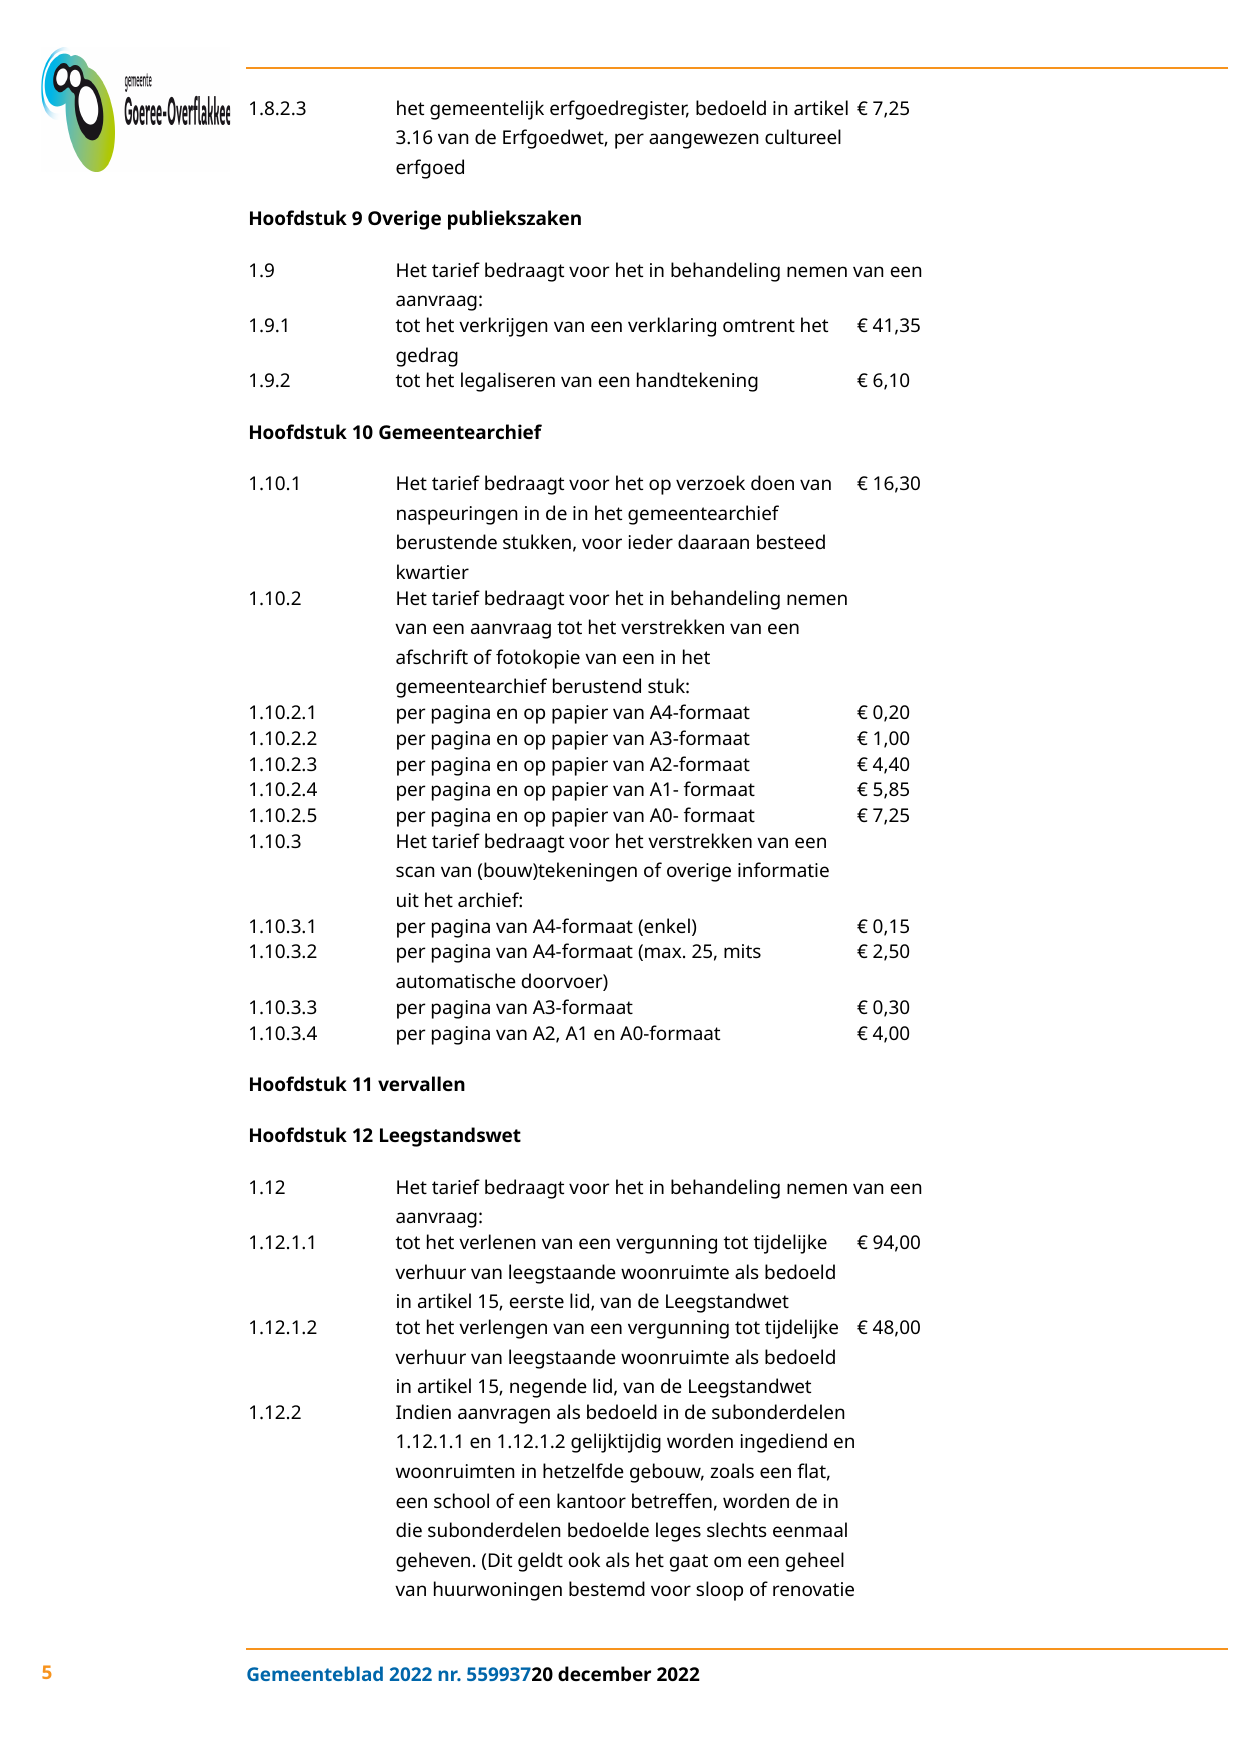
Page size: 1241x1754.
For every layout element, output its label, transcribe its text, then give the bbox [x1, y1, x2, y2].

table_cell [395, 1148, 857, 1174]
table_cell € 1,00 [857, 725, 1004, 751]
table_cell per pagina van A3-formaat [395, 994, 857, 1020]
table_cell 1.10.3.3 [248, 994, 395, 1020]
table_cell [857, 1148, 1004, 1174]
table_cell per pagina en op papier van A2-formaat [395, 751, 857, 777]
table_cell [248, 393, 1004, 419]
table_cell tot het verkrijgen van een verklaring omtrent het gedrag [395, 312, 857, 367]
table_cell per pagina en op papier van A3-formaat [395, 725, 857, 751]
table_cell tot het verlengen van een vergunning tot tijdelijke verhuur van leegstaande woonruimte als bedoeld in artikel 15, negende lid, van de Leegstandwet [395, 1314, 857, 1399]
table_cell 1.12.1.2 [248, 1314, 395, 1399]
table_cell € 4,00 [857, 1020, 1004, 1045]
table_cell per pagina van A4-formaat (max. 25, mits automatische doorvoer) [395, 939, 857, 994]
table_cell 1.10.2.1 [248, 699, 395, 725]
table_cell Het tarief bedraagt voor het in behandeling nemen van een aanvraag tot het verstrekken van een afschrift of fotokopie van een in het gemeentearchief berustend stuk: [395, 585, 857, 699]
table_cell € 6,10 [857, 368, 1004, 393]
table_cell [857, 585, 1004, 699]
picture [41, 47, 231, 172]
table_cell [248, 1097, 1004, 1123]
table_cell [857, 445, 1004, 470]
table_cell 1.10.2.2 [248, 725, 395, 751]
table_cell 1.9.2 [248, 368, 395, 393]
table_cell € 5,85 [857, 777, 1004, 802]
table_cell € 7,25 [857, 95, 1004, 180]
table_cell tot het legaliseren van een handtekening [395, 368, 857, 393]
table_cell € 48,00 [857, 1314, 1004, 1399]
table_cell [248, 231, 1004, 257]
table_cell Het tarief bedraagt voor het in behandeling nemen van een aanvraag: [395, 1174, 1004, 1229]
table_cell 1.8.2.3 [248, 95, 395, 180]
table_cell tot het verlenen van een vergunning tot tijdelijke verhuur van leegstaande woonruimte als bedoeld in artikel 15, eerste lid, van de Leegstandwet [395, 1229, 857, 1314]
table_cell € 2,50 [857, 939, 1004, 994]
table_cell 1.10.3.2 [248, 939, 395, 994]
table_cell [248, 1045, 395, 1071]
table_cell € 16,30 [857, 470, 1004, 585]
table_cell [248, 445, 395, 470]
table_cell 1.12 [248, 1174, 395, 1229]
table_cell 1.10.2.3 [248, 751, 395, 777]
table_cell Hoofdstuk 11 vervallen [248, 1071, 1004, 1097]
table_cell [395, 445, 857, 470]
table_cell per pagina van A4-formaat (enkel) [395, 913, 857, 939]
table_cell [857, 1399, 1004, 1602]
table_cell 1.10.2 [248, 585, 395, 699]
table_cell 1.10.3.4 [248, 1020, 395, 1045]
table_cell 1.10.2.4 [248, 777, 395, 802]
table_cell per pagina en op papier van A4-formaat [395, 699, 857, 725]
table_cell 1.9 [248, 257, 395, 312]
table_cell Indien aanvragen als bedoeld in de subonderdelen 1.12.1.1 en 1.12.1.2 gelijktijdig worden ingediend en woonruimten in hetzelfde gebouw, zoals een flat, een school of een kantoor betreffen, worden de in die subonderdelen bedoelde leges slechts eenmaal geheven. (Dit geldt ook als het gaat om een geheel van huurwoningen bestemd voor sloop of renovatie [395, 1399, 857, 1602]
table_cell [248, 1148, 395, 1174]
table_cell 1.10.1 [248, 470, 395, 585]
table_cell per pagina en op papier van A0- formaat [395, 802, 857, 828]
table_cell € 94,00 [857, 1229, 1004, 1314]
table_cell € 0,15 [857, 913, 1004, 939]
table_cell 1.12.2 [248, 1399, 395, 1602]
table_cell per pagina van A2, A1 en A0-formaat [395, 1020, 857, 1045]
table_cell 1.9.1 [248, 312, 395, 367]
table_cell Het tarief bedraagt voor het in behandeling nemen van een aanvraag: [395, 257, 1004, 312]
table_cell € 7,25 [857, 802, 1004, 828]
table_cell 1.10.2.5 [248, 802, 395, 828]
table_cell Hoofdstuk 12 Leegstandswet [248, 1123, 1004, 1148]
table_cell Hoofdstuk 9 Overige publiekszaken [248, 205, 1004, 231]
table_cell 1.10.3 [248, 828, 395, 913]
table_cell 1.12.1.1 [248, 1229, 395, 1314]
table_cell per pagina en op papier van A1- formaat [395, 777, 857, 802]
table_cell € 0,20 [857, 699, 1004, 725]
table_cell € 4,40 [857, 751, 1004, 777]
table_cell Het tarief bedraagt voor het op verzoek doen van naspeuringen in de in het gemeentearchief berustende stukken, voor ieder daaraan besteed kwartier [395, 470, 857, 585]
table_cell 1.10.3.1 [248, 913, 395, 939]
table_cell [857, 828, 1004, 913]
table_cell Het tarief bedraagt voor het verstrekken van een scan van (bouw)tekeningen of overige informatie uit het archief: [395, 828, 857, 913]
table_cell € 41,35 [857, 312, 1004, 367]
table_cell [857, 1045, 1004, 1071]
table_cell het gemeentelijk erfgoedregister, bedoeld in artikel 3.16 van de Erfgoedwet, per aangewezen cultureel erfgoed [395, 95, 857, 180]
table_cell € 0,30 [857, 994, 1004, 1020]
table_cell [248, 180, 1004, 205]
table_cell Hoofdstuk 10 Gemeentearchief [248, 419, 1004, 445]
table_cell [395, 1045, 857, 1071]
